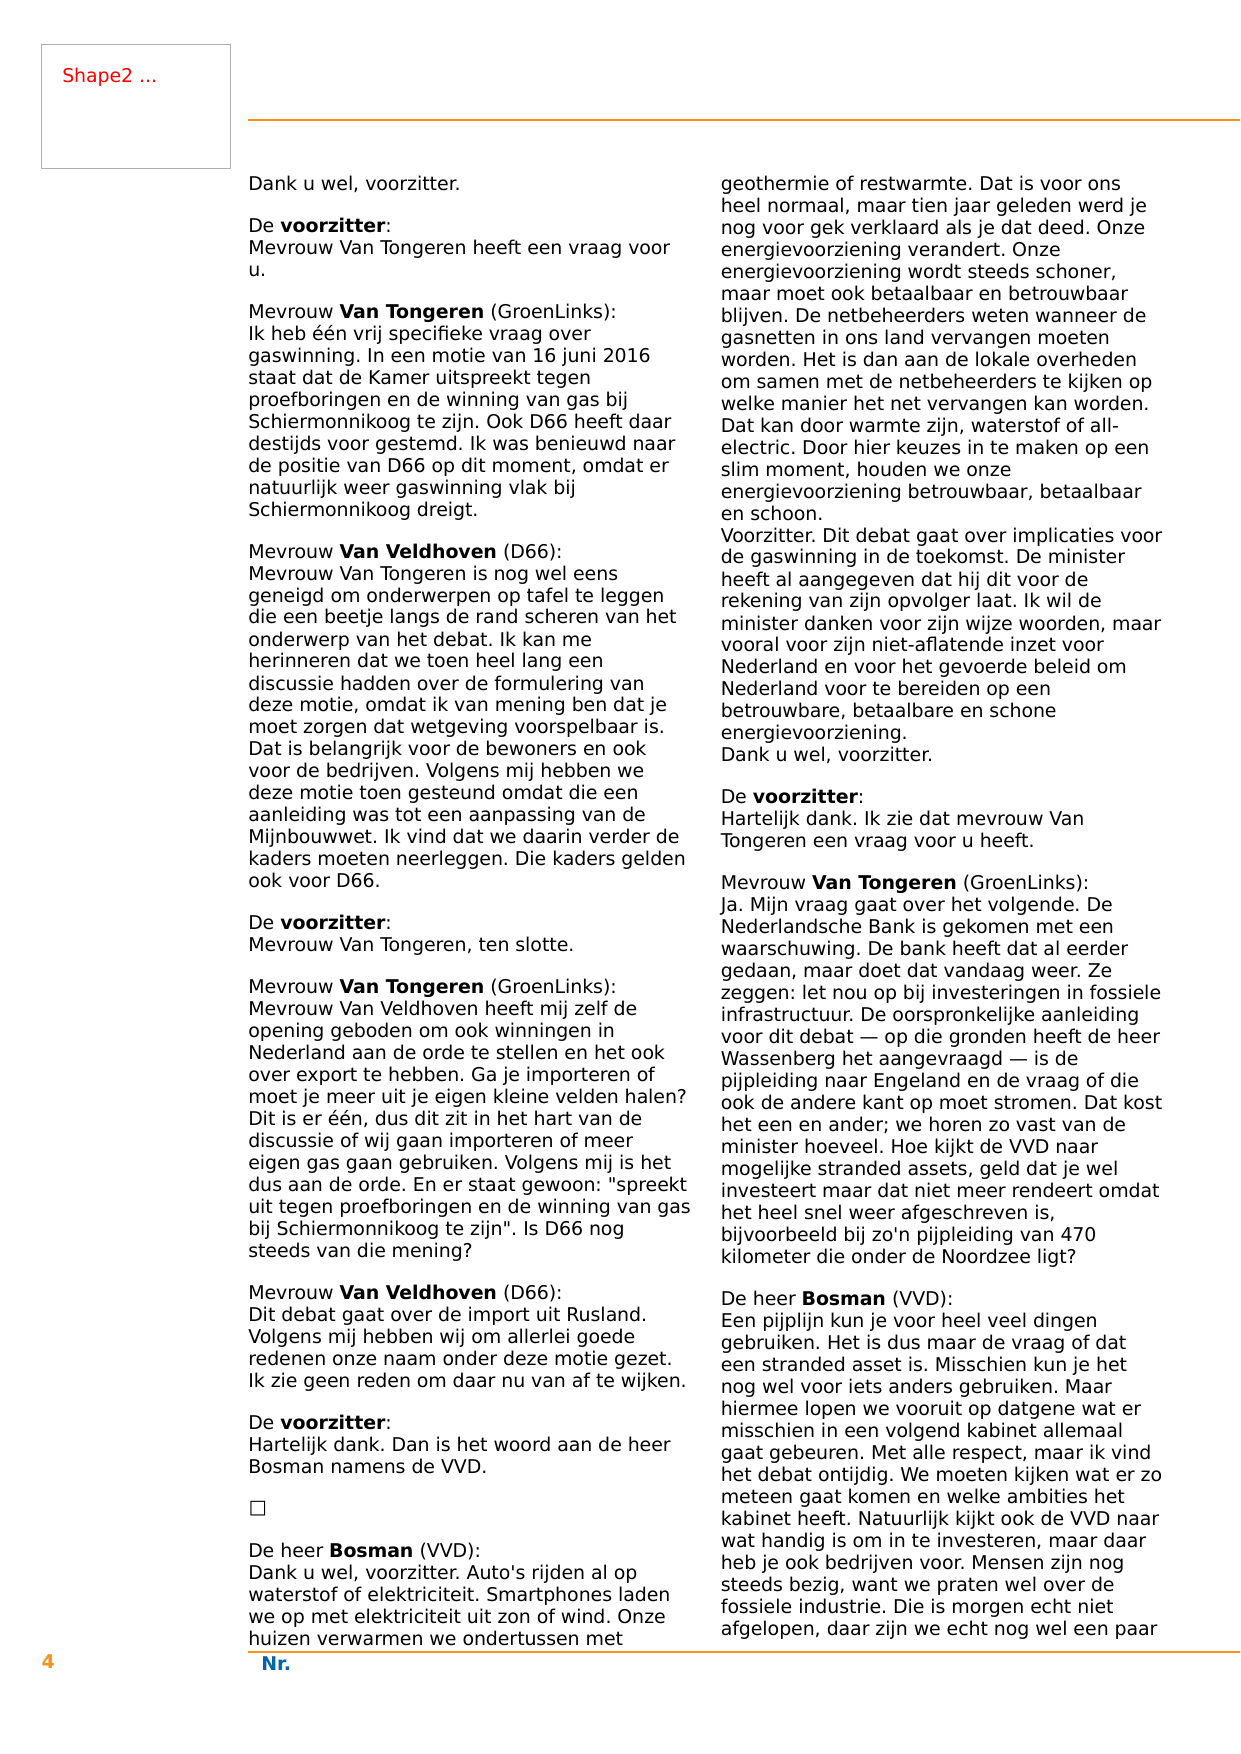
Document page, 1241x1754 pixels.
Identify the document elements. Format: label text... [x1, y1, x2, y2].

text Hartelijk dank. Dan is het woord aan de heer Bosman namens de VVD. [248, 1434, 691, 1478]
text Mevrouw Van Tongeren heeft een vraag voor u. [248, 237, 691, 281]
text Mevrouw Van Tongeren (GroenLinks): [248, 976, 691, 998]
text Hartelijk dank. Ik zie dat mevrouw Van Tongeren een vraag voor u heeft. [721, 808, 1163, 852]
text Dank u wel, voorzitter. [248, 173, 691, 195]
text Dank u wel, voorzitter. Auto's rijden al op waterstof of elektriciteit. Smartphones laden we op met elektriciteit uit zon of wind. Onze huizen verwarmen we ondertussen met [248, 1562, 691, 1649]
text ⬜ [248, 1498, 691, 1520]
text De voorzitter: [248, 215, 691, 237]
text De voorzitter: [721, 786, 1163, 808]
text Voorzitter. Dit debat gaat over implicaties voor de gaswinning in de toekomst. De minister heeft al aangegeven dat hij dit voor de rekening van zijn opvolger laat. Ik wil de minister danken voor zijn wijze woorden, maar vooral voor zijn niet-aflatende inzet voor Nederland en voor het gevoerde beleid om Nederland voor te bereiden op een betrouwbare, betaalbare en schone energievoorziening. [721, 524, 1163, 744]
text Mevrouw Van Tongeren is nog wel eens geneigd om onderwerpen op tafel te leggen die een beetje langs de rand scheren van het onderwerp van het debat. Ik kan me herinneren dat we toen heel lang een discussie hadden over de formulering van deze motie, omdat ik van mening ben dat je moet zorgen dat wetgeving voorspelbaar is. Dat is belangrijk voor de bewoners en ook voor de bedrijven. Volgens mij hebben we deze motie toen gesteund omdat die een aanleiding was tot een aanpassing van de Mijnbouwwet. Ik vind dat we daarin verder de kaders moeten neerleggen. Die kaders gelden ook voor D66. [248, 562, 691, 892]
text Mevrouw Van Veldhoven (D66): [248, 541, 691, 562]
text Dit debat gaat over de import uit Rusland. Volgens mij hebben wij om allerlei goede redenen onze naam onder deze motie gezet. Ik zie geen reden om daar nu van af te wijken. [248, 1304, 691, 1392]
text Mevrouw Van Veldhoven (D66): [248, 1282, 691, 1304]
text Mevrouw Van Tongeren, ten slotte. [248, 934, 691, 956]
text Mevrouw Van Veldhoven heeft mij zelf de opening geboden om ook winningen in Nederland aan de orde te stellen en het ook over export te hebben. Ga je importeren of moet je meer uit je eigen kleine velden halen? Dit is er één, dus dit zit in het hart van de discussie of wij gaan importeren of meer eigen gas gaan gebruiken. Volgens mij is het dus aan de orde. En er staat gewoon: "spreekt uit tegen proefboringen en de winning van gas bij Schiermonnikoog te zijn". Is D66 nog steeds van die mening? [248, 998, 691, 1262]
text Ja. Mijn vraag gaat over het volgende. De Nederlandsche Bank is gekomen met een waarschuwing. De bank heeft dat al eerder gedaan, maar doet dat vandaag weer. Ze zeggen: let nou op bij investeringen in fossiele infrastructuur. De oorspronkelijke aanleiding voor dit debat — op die gronden heeft de heer Wassenberg het aangevraagd — is de pijpleiding naar Engeland en de vraag of die ook de andere kant op moet stromen. Dat kost het een en ander; we horen zo vast van de minister hoeveel. Hoe kijkt de VVD naar mogelijke stranded assets, geld dat je wel investeert maar dat niet meer rendeert omdat het heel snel weer afgeschreven is, bijvoorbeeld bij zo'n pijpleiding van 470 kilometer die onder de Noordzee ligt? [721, 894, 1163, 1268]
text De voorzitter: [248, 912, 691, 934]
text De heer Bosman (VVD): [721, 1288, 1163, 1310]
text Ik heb één vrij specifieke vraag over gaswinning. In een motie van 16 juni 2016 staat dat de Kamer uitspreekt tegen proefboringen en de winning van gas bij Schiermonnikoog te zijn. Ook D66 heeft daar destijds voor gestemd. Ik was benieuwd naar de positie van D66 op dit moment, omdat er natuurlijk weer gaswinning vlak bij Schiermonnikoog dreigt. [248, 323, 691, 521]
text De voorzitter: [248, 1412, 691, 1434]
text Mevrouw Van Tongeren (GroenLinks): [248, 301, 691, 323]
text Dank u wel, voorzitter. [721, 744, 1163, 766]
text Een pijplijn kun je voor heel veel dingen gebruiken. Het is dus maar de vraag of dat een stranded asset is. Misschien kun je het nog wel voor iets anders gebruiken. Maar hiermee lopen we vooruit op datgene wat er misschien in een volgend kabinet allemaal gaat gebeuren. Met alle respect, maar ik vind het debat ontijdig. We moeten kijken wat er zo meteen gaat komen en welke ambities het kabinet heeft. Natuurlijk kijkt ook de VVD naar wat handig is om in te investeren, maar daar heb je ook bedrijven voor. Mensen zijn nog steeds bezig, want we praten wel over de fossiele industrie. Die is morgen echt niet afgelopen, daar zijn we echt nog wel een paar [721, 1310, 1163, 1639]
text geothermie of restwarmte. Dat is voor ons heel normaal, maar tien jaar geleden werd je nog voor gek verklaard als je dat deed. Onze energievoorziening verandert. Onze energievoorziening wordt steeds schoner, maar moet ook betaalbaar en betrouwbaar blijven. De netbeheerders weten wanneer de gasnetten in ons land vervangen moeten worden. Het is dan aan de lokale overheden om samen met de netbeheerders te kijken op welke manier het net vervangen kan worden. Dat kan door warmte zijn, waterstof of all-electric. Door hier keuzes in te maken op een slim moment, houden we onze energievoorziening betrouwbaar, betaalbaar en schoon. [721, 173, 1163, 524]
text De heer Bosman (VVD): [248, 1540, 691, 1562]
text Mevrouw Van Tongeren (GroenLinks): [721, 872, 1163, 894]
